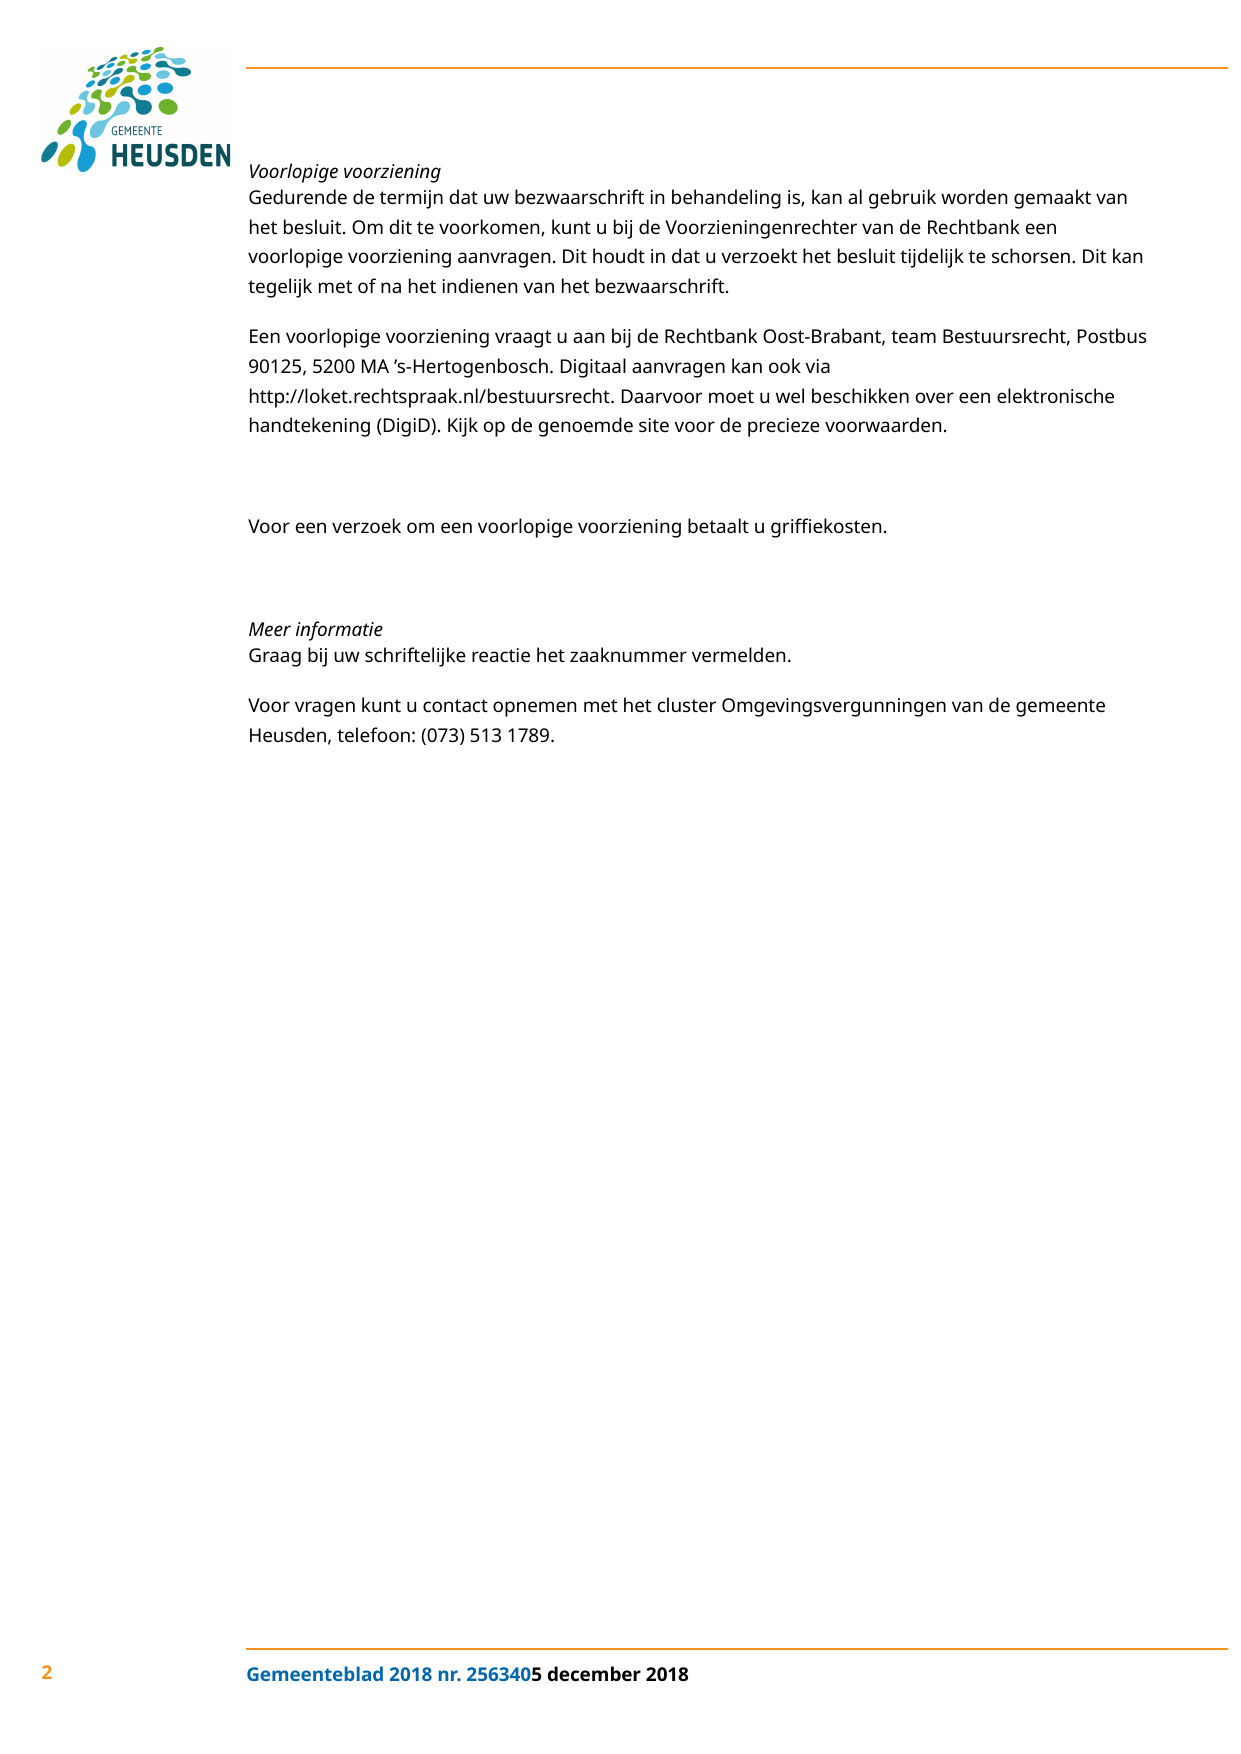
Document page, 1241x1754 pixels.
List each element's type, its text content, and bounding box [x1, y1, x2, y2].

picture [41, 47, 231, 172]
text Voorlopige voorziening [248, 159, 1152, 184]
text Een voorlopige voorziening vraagt u aan bij de Rechtbank Oost-Brabant, team Bestuursrecht, Postbus 90125, 5200 MA ’s-Hertogenbosch. Digitaal aanvragen kan ook via http://loket.rechtspraak.nl/bestuursrecht. Daarvoor moet u wel beschikken over een elektronische handtekening (DigiD). Kijk op de genoemde site voor de precieze voorwaarden. [248, 324, 1152, 438]
text Meer informatie [248, 616, 1152, 642]
text Voor vragen kunt u contact opnemen met het cluster Omgevingsvergunningen van de gemeente Heusden, telefoon: (073) 513 1789. [248, 693, 1152, 748]
text Gedurende de termijn dat uw bezwaarschrift in behandeling is, kan al gebruik worden gemaakt van het besluit. Om dit te voorkomen, kunt u bij de Voorzieningenrechter van de Rechtbank een voorlopige voorziening aanvragen. Dit houdt in dat u verzoekt het besluit tijdelijk te schorsen. Dit kan tegelijk met of na het indienen van het bezwaarschrift. [248, 184, 1152, 299]
text Graag bij uw schriftelijke reactie het zaaknummer vermelden. [248, 642, 1152, 668]
text Voor een verzoek om een voorlopige voorziening betaalt u griffiekosten. [248, 513, 1152, 539]
